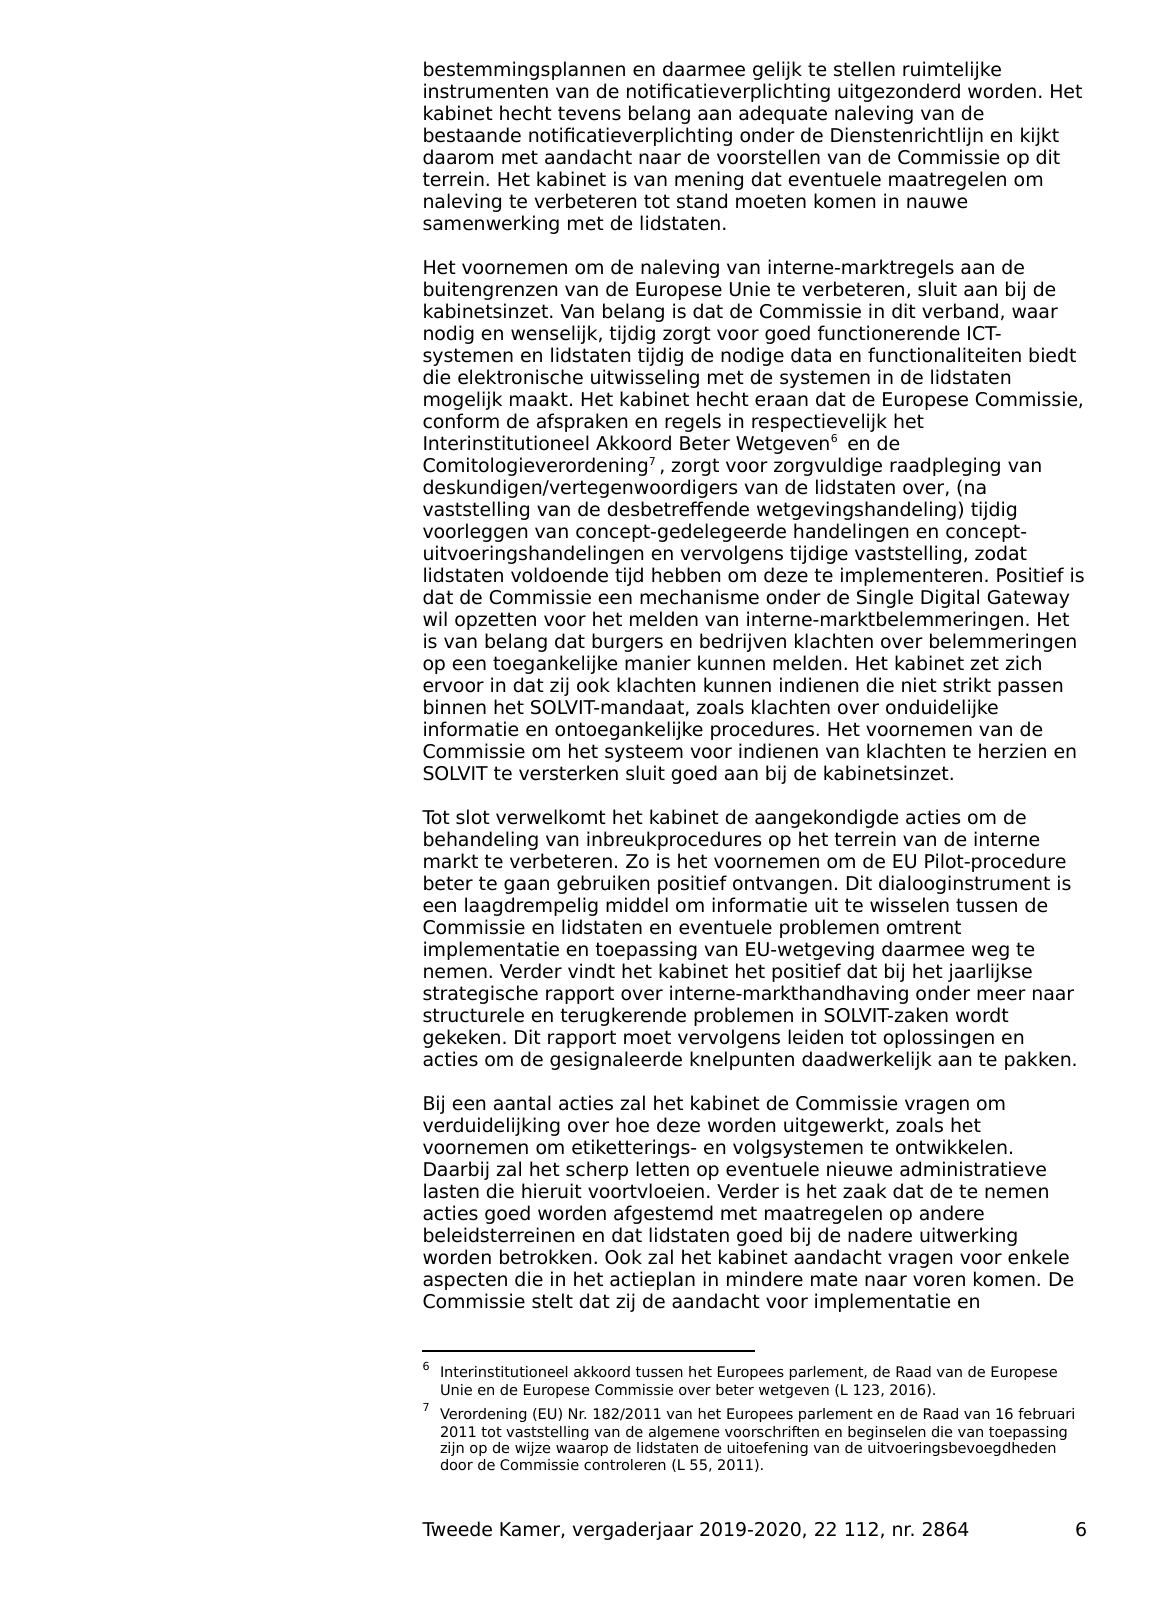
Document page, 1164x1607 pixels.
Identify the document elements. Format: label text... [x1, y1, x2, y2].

text Bij een aantal acties zal het kabinet de Commissie vragen om verduidelijking over hoe deze worden uitgewerkt, zoals het voornemen om etiketterings- en volgsystemen te ontwikkelen. Daarbij zal het scherp letten op eventuele nieuwe administratieve lasten die hieruit voortvloeien. Verder is het zaak dat de te nemen acties goed worden afgestemd met maatregelen op andere beleidsterreinen en dat lidstaten goed bij de nadere uitwerking worden betrokken. Ook zal het kabinet aandacht vragen voor enkele aspecten die in het actieplan in mindere mate naar voren komen. De Commissie stelt dat zij de aandacht voor implementatie en [422, 1093, 1087, 1312]
text Tot slot verwelkomt het kabinet de aangekondigde acties om de behandeling van inbreukprocedures op het terrein van de interne markt te verbeteren. Zo is het voornemen om de EU Pilot-procedure beter te gaan gebruiken positief ontvangen. Dit dialooginstrument is een laagdrempelig middel om informatie uit te wisselen tussen de Commissie en lidstaten en eventuele problemen omtrent implementatie en toepassing van EU-wetgeving daarmee weg te nemen. Verder vindt het kabinet het positief dat bij het jaarlijkse strategische rapport over interne-markthandhaving onder meer naar structurele en terugkerende problemen in SOLVIT-zaken wordt gekeken. Dit rapport moet vervolgens leiden tot oplossingen en acties om de gesignaleerde knelpunten daadwerkelijk aan te pakken. [422, 807, 1087, 1071]
text Interinstitutioneel akkoord tussen het Europees parlement, de Raad van de Europese Unie en de Europese Commissie over beter wetgeven (L 123, 2016). [422, 1360, 1087, 1399]
text Het voornemen om de naleving van interne-marktregels aan de buitengrenzen van de Europese Unie te verbeteren, sluit aan bij de kabinetsinzet. Van belang is dat de Commissie in dit verband, waar nodig en wenselijk, tijdig zorgt voor goed functionerende ICT-systemen en lidstaten tijdig de nodige data en functionaliteiten biedt die elektronische uitwisseling met de systemen in de lidstaten mogelijk maakt. Het kabinet hecht eraan dat de Europese Commissie, conform de afspraken en regels in respectievelijk het Interinstitutioneel Akkoord Beter Wetgeven en de Comitologieverordening, zorgt voor zorgvuldige raadpleging van deskundigen/vertegenwoordigers van de lidstaten over, (na vaststelling van de desbetreffende wetgevingshandeling) tijdig voorleggen van concept-gedelegeerde handelingen en concept-uitvoeringshandelingen en vervolgens tijdige vaststelling, zodat lidstaten voldoende tijd hebben om deze te implementeren. Positief is dat de Commissie een mechanisme onder de Single Digital Gateway wil opzetten voor het melden van interne-marktbelemmeringen. Het is van belang dat burgers en bedrijven klachten over belemmeringen op een toegankelijke manier kunnen melden. Het kabinet zet zich ervoor in dat zij ook klachten kunnen indienen die niet strikt passen binnen het SOLVIT-mandaat, zoals klachten over onduidelijke informatie en ontoegankelijke procedures. Het voornemen van de Commissie om het systeem voor indienen van klachten te herzien en SOLVIT te versterken sluit goed aan bij de kabinetsinzet. [422, 257, 1087, 784]
text Verordening (EU) Nr. 182/2011 van het Europees parlement en de Raad van 16 februari 2011 tot vaststelling van de algemene voorschriften en beginselen die van toepassing zijn op de wijze waarop de lidstaten de uitoefening van de uitvoeringsbevoegdheden door de Commissie controleren (L 55, 2011). [422, 1402, 1087, 1474]
text bestemmingsplannen en daarmee gelijk te stellen ruimtelijke instrumenten van de notificatieverplichting uitgezonderd worden. Het kabinet hecht tevens belang aan adequate naleving van de bestaande notificatieverplichting onder de Dienstenrichtlijn en kijkt daarom met aandacht naar de voorstellen van de Commissie op dit terrein. Het kabinet is van mening dat eventuele maatregelen om naleving te verbeteren tot stand moeten komen in nauwe samenwerking met de lidstaten. [422, 59, 1087, 235]
